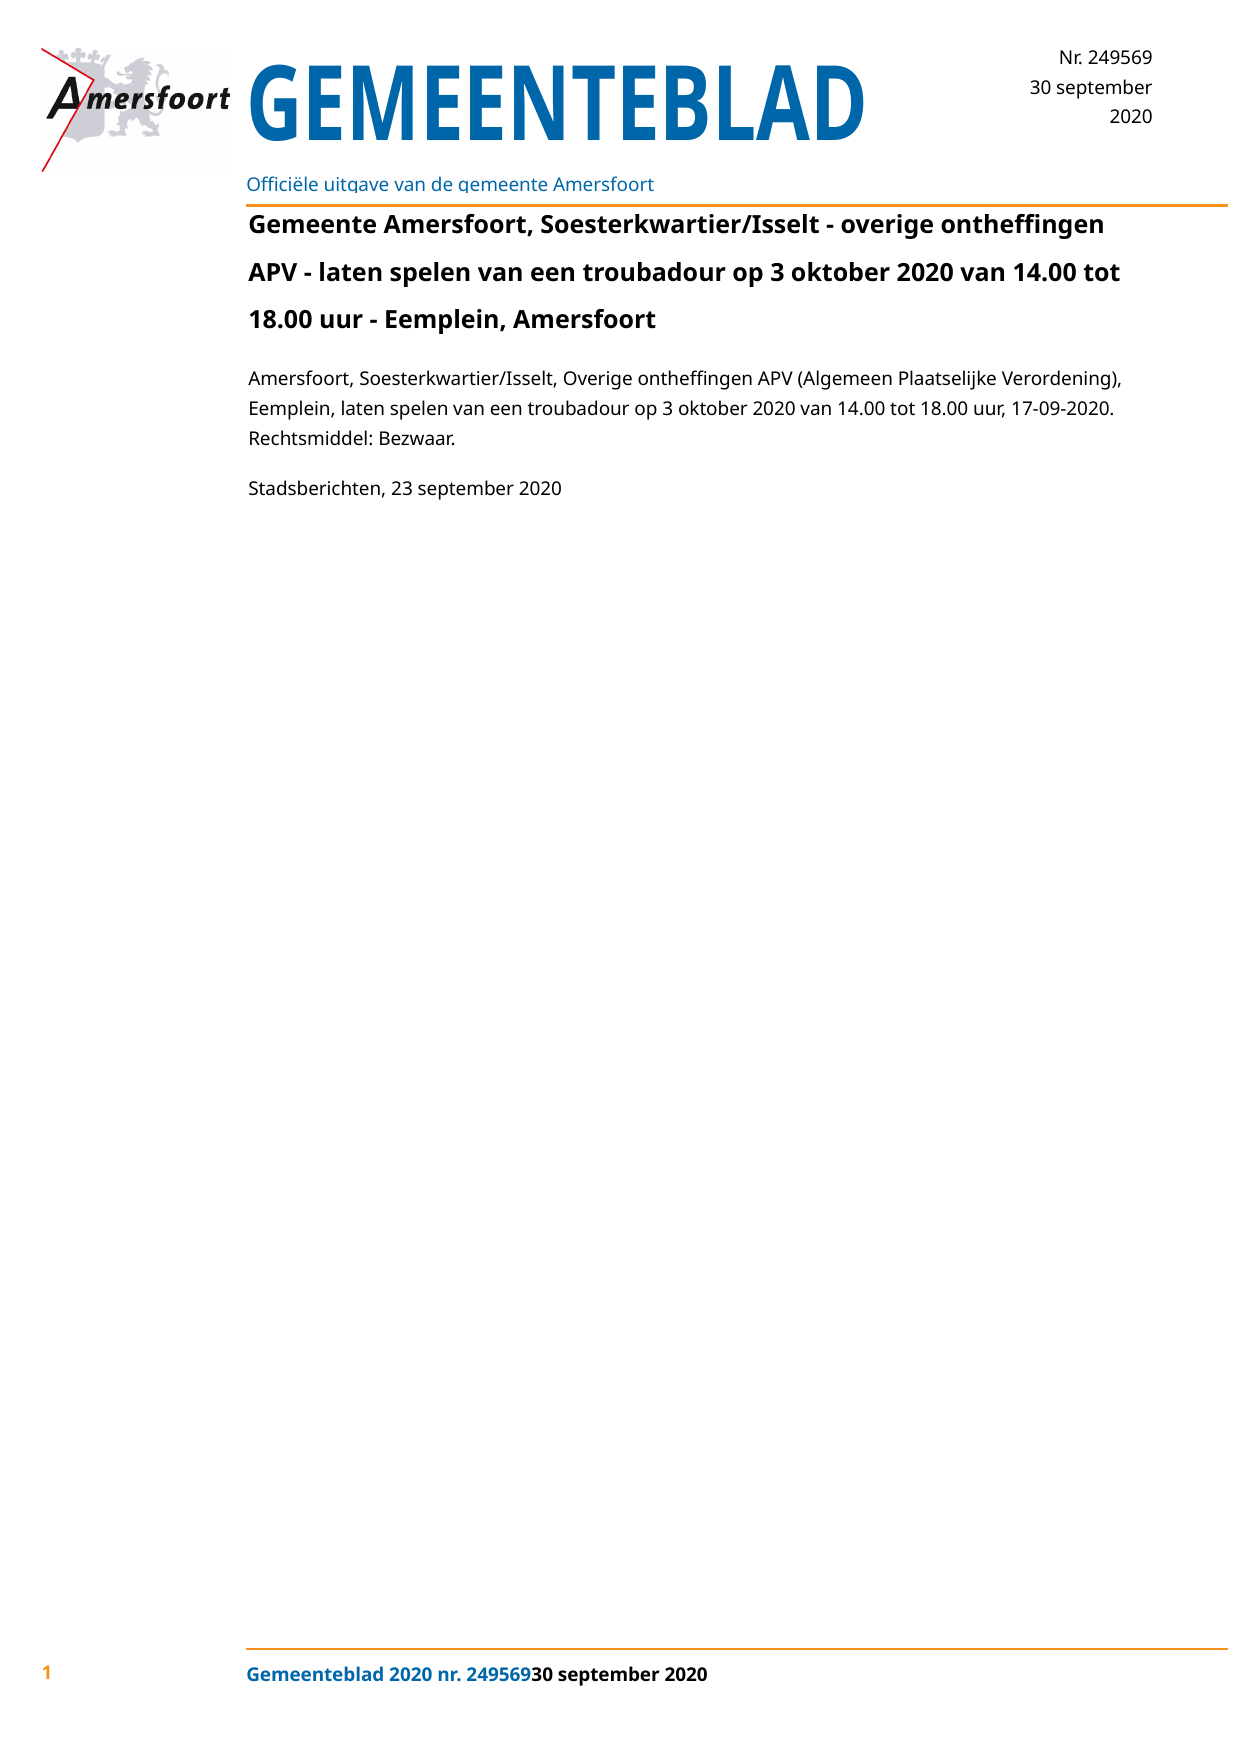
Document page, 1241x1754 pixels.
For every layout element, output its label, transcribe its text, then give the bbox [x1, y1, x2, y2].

text Gemeente Amersfoort, Soesterkwartier/Isselt - overige ontheffingen APV - laten spelen van een troubadour op 3 oktober 2020 van 14.00 tot 18.00 uur - Eemplein, Amersfoort [248, 207, 1152, 336]
text Stadsberichten, 23 september 2020 [248, 475, 1152, 501]
text Amersfoort, Soesterkwartier/Isselt, Overige ontheffingen APV (Algemeen Plaatselijke Verordening), Eemplein, laten spelen van een troubadour op 3 oktober 2020 van 14.00 tot 18.00 uur, 17-09-2020. Rechtsmiddel: Bezwaar. [248, 366, 1152, 450]
picture [41, 47, 231, 172]
